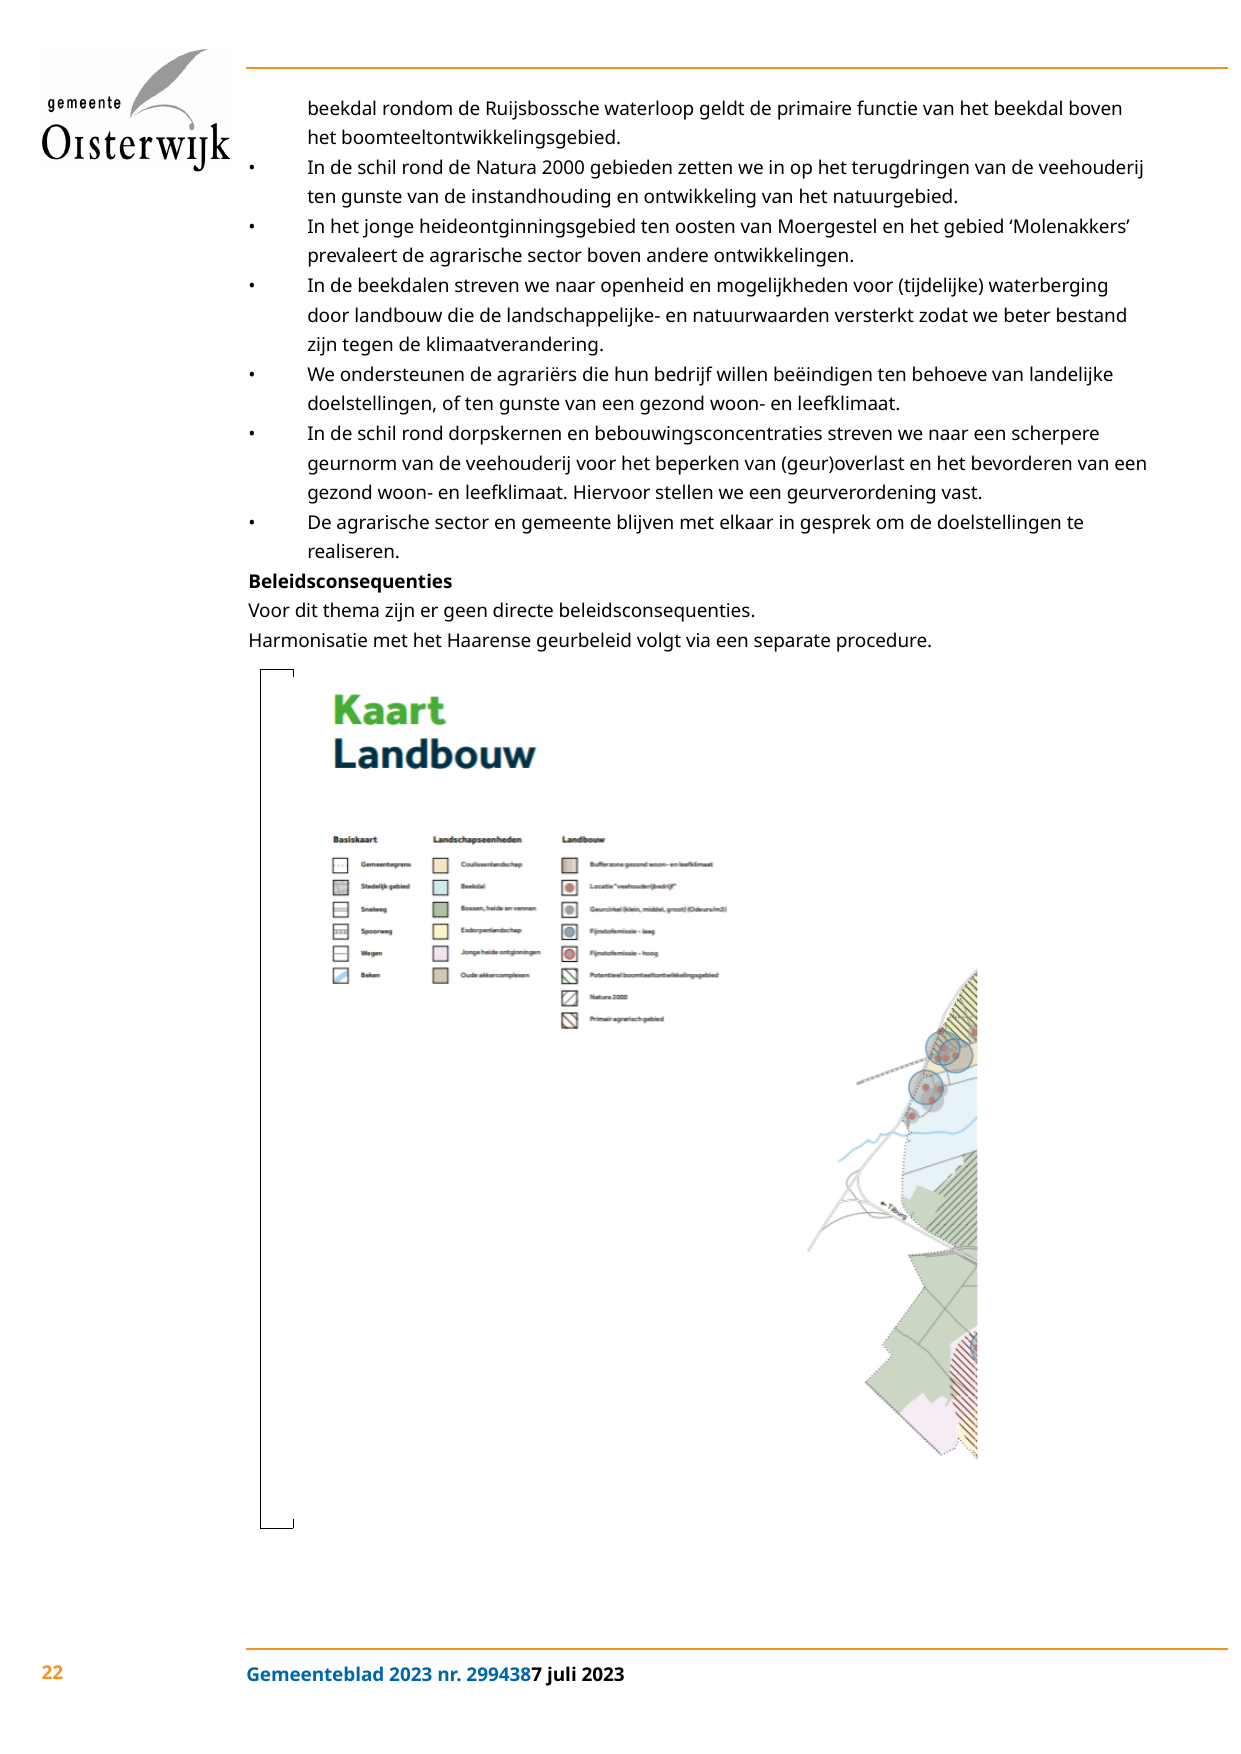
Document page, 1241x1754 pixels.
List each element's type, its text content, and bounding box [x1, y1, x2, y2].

list In het jonge heideontginningsgebied ten oosten van Moergestel en het gebied ‘Molenakkers’ prevaleert de agrarische sector boven andere ontwikkelingen. [248, 213, 1152, 268]
list De agrarische sector en gemeente blijven met elkaar in gesprek om de doelstellingen te realiseren. [248, 509, 1152, 564]
text Beleidsconsequenties [248, 568, 1152, 594]
list In de schil rond de Natura 2000 gebieden zetten we in op het terugdringen van de veehouderij ten gunste van de instandhouding en ontwikkeling van het natuurgebied. [248, 154, 1152, 209]
list In de beekdalen streven we naar openheid en mogelijkheden voor (tijdelijke) waterberging door landbouw die de landschappelijke- en natuurwaarden versterkt zodat we beter bestand zijn tegen de klimaatverandering. [248, 272, 1152, 357]
picture [268, 677, 978, 1519]
list In de schil rond dorpskernen en bebouwingsconcentraties streven we naar een scherpere geurnorm van de veehouderij voor het beperken van (geur)overlast en het bevorderen van een gezond woon- en leefklimaat. Hiervoor stellen we een geurverordening vast. [248, 420, 1152, 505]
list beekdal rondom de Ruijsbossche waterloop geldt de primaire functie van het beekdal boven het boomteeltontwikkelingsgebied. [248, 95, 1152, 150]
picture [41, 47, 231, 172]
text Voor dit thema zijn er geen directe beleidsconsequenties. [248, 598, 1152, 623]
text Harmonisatie met het Haarense geurbeleid volgt via een separate procedure. [248, 627, 1152, 653]
list We ondersteunen de agrariërs die hun bedrijf willen beëindigen ten behoeve van landelijke doelstellingen, of ten gunste van een gezond woon- en leefklimaat. [248, 361, 1152, 416]
